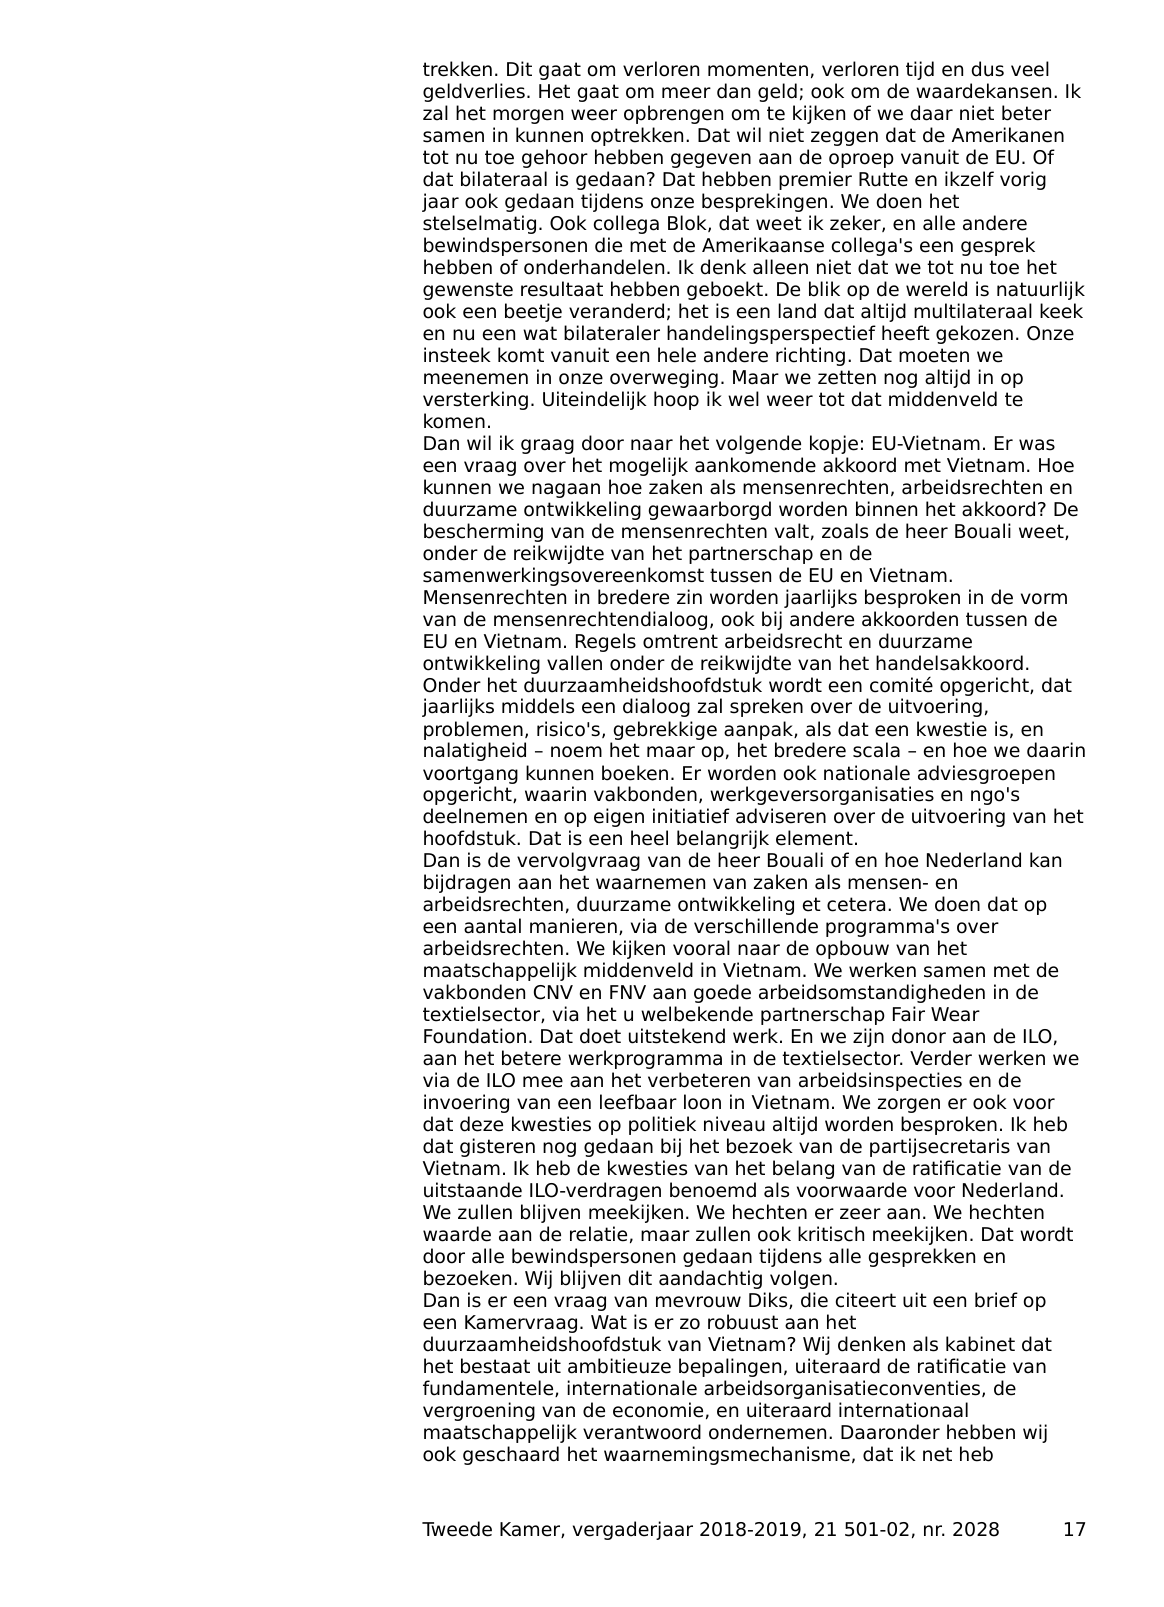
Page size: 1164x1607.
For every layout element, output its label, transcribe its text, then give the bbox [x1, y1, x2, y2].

text Dan wil ik graag door naar het volgende kopje: EU-Vietnam. Er was een vraag over het mogelijk aankomende akkoord met Vietnam. Hoe kunnen we nagaan hoe zaken als mensenrechten, arbeidsrechten en duurzame ontwikkeling gewaarborgd worden binnen het akkoord? De bescherming van de mensenrechten valt, zoals de heer Bouali weet, onder de reikwijdte van het partnerschap en de samenwerkingsovereenkomst tussen de EU en Vietnam. Mensenrechten in bredere zin worden jaarlijks besproken in de vorm van de mensenrechtendialoog, ook bij andere akkoorden tussen de EU en Vietnam. Regels omtrent arbeidsrecht en duurzame ontwikkeling vallen onder de reikwijdte van het handelsakkoord. Onder het duurzaamheidshoofdstuk wordt een comité opgericht, dat jaarlijks middels een dialoog zal spreken over de uitvoering, problemen, risico's, gebrekkige aanpak, als dat een kwestie is, en nalatigheid – noem het maar op, het bredere scala – en hoe we daarin voortgang kunnen boeken. Er worden ook nationale adviesgroepen opgericht, waarin vakbonden, werkgeversorganisaties en ngo's deelnemen en op eigen initiatief adviseren over de uitvoering van het hoofdstuk. Dat is een heel belangrijk element. [422, 433, 1087, 850]
text trekken. Dit gaat om verloren momenten, verloren tijd en dus veel geldverlies. Het gaat om meer dan geld; ook om de waardekansen. Ik zal het morgen weer opbrengen om te kijken of we daar niet beter samen in kunnen optrekken. Dat wil niet zeggen dat de Amerikanen tot nu toe gehoor hebben gegeven aan de oproep vanuit de EU. Of dat bilateraal is gedaan? Dat hebben premier Rutte en ikzelf vorig jaar ook gedaan tijdens onze besprekingen. We doen het stelselmatig. Ook collega Blok, dat weet ik zeker, en alle andere bewindspersonen die met de Amerikaanse collega's een gesprek hebben of onderhandelen. Ik denk alleen niet dat we tot nu toe het gewenste resultaat hebben geboekt. De blik op de wereld is natuurlijk ook een beetje veranderd; het is een land dat altijd multilateraal keek en nu een wat bilateraler handelingsperspectief heeft gekozen. Onze insteek komt vanuit een hele andere richting. Dat moeten we meenemen in onze overweging. Maar we zetten nog altijd in op versterking. Uiteindelijk hoop ik wel weer tot dat middenveld te komen. [422, 59, 1087, 433]
text Dan is de vervolgvraag van de heer Bouali of en hoe Nederland kan bijdragen aan het waarnemen van zaken als mensen- en arbeidsrechten, duurzame ontwikkeling et cetera. We doen dat op een aantal manieren, via de verschillende programma's over arbeidsrechten. We kijken vooral naar de opbouw van het maatschappelijk middenveld in Vietnam. We werken samen met de vakbonden CNV en FNV aan goede arbeidsomstandigheden in de textielsector, via het u welbekende partnerschap Fair Wear Foundation. Dat doet uitstekend werk. En we zijn donor aan de ILO, aan het betere werkprogramma in de textielsector. Verder werken we via de ILO mee aan het verbeteren van arbeidsinspecties en de invoering van een leefbaar loon in Vietnam. We zorgen er ook voor dat deze kwesties op politiek niveau altijd worden besproken. Ik heb dat gisteren nog gedaan bij het bezoek van de partijsecretaris van Vietnam. Ik heb de kwesties van het belang van de ratificatie van de uitstaande ILO-verdragen benoemd als voorwaarde voor Nederland. We zullen blijven meekijken. We hechten er zeer aan. We hechten waarde aan de relatie, maar zullen ook kritisch meekijken. Dat wordt door alle bewindspersonen gedaan tijdens alle gesprekken en bezoeken. Wij blijven dit aandachtig volgen. [422, 850, 1087, 1290]
text Dan is er een vraag van mevrouw Diks, die citeert uit een brief op een Kamervraag. Wat is er zo robuust aan het duurzaamheidshoofdstuk van Vietnam? Wij denken als kabinet dat het bestaat uit ambitieuze bepalingen, uiteraard de ratificatie van fundamentele, internationale arbeidsorganisatieconventies, de vergroening van de economie, en uiteraard internationaal maatschappelijk verantwoord ondernemen. Daaronder hebben wij ook geschaard het waarnemingsmechanisme, dat ik net heb [422, 1290, 1087, 1466]
